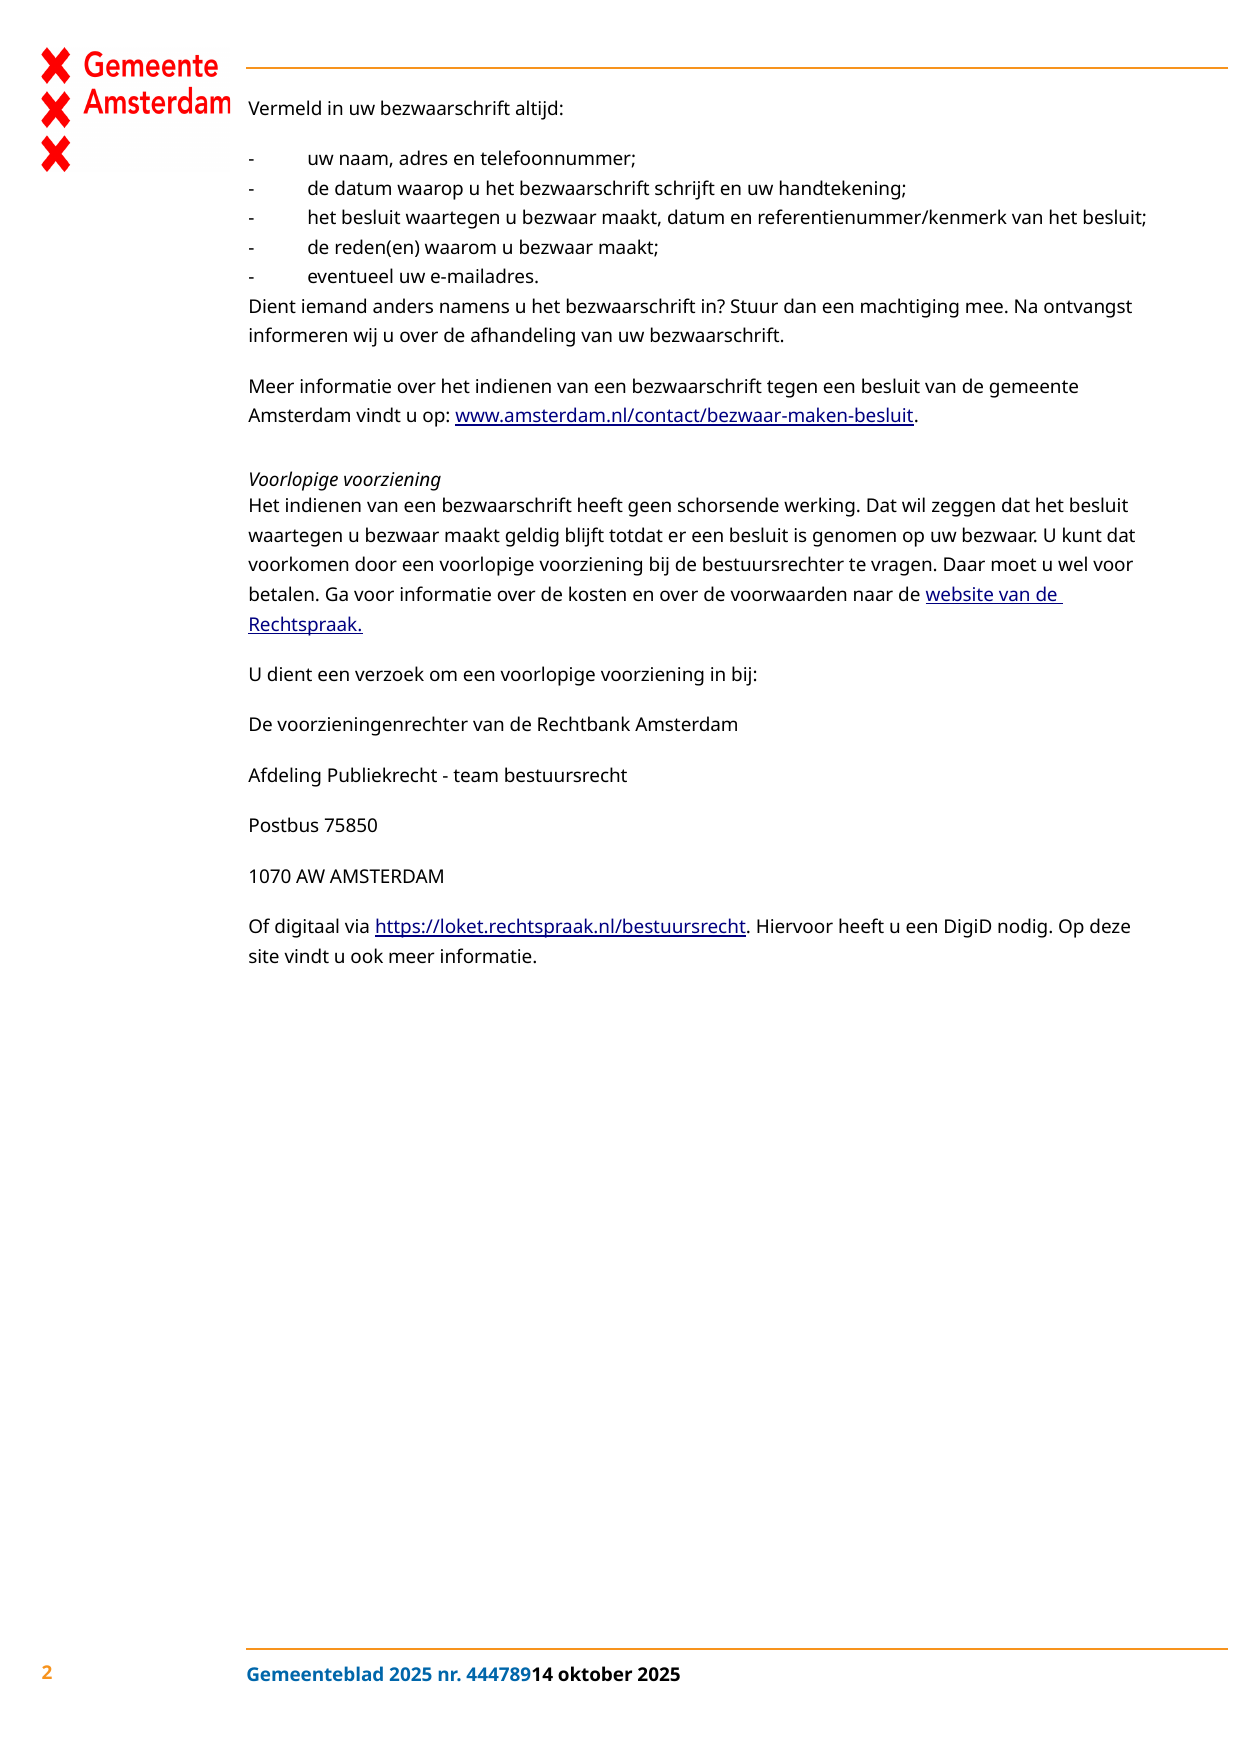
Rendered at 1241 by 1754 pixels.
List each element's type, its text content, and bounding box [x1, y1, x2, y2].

list de datum waarop u het bezwaarschrift schrijft en uw handtekening; [248, 175, 1152, 201]
text Meer informatie over het indienen van een bezwaarschrift tegen een besluit van de gemeente Amsterdam vindt u op: www.amsterdam.nl/contact/bezwaar-maken-besluit. [248, 373, 1152, 428]
text 1070 AW AMSTERDAM [248, 863, 1152, 888]
text De voorzieningenrechter van de Rechtbank Amsterdam [248, 712, 1152, 737]
text Afdeling Publiekrecht - team bestuursrecht [248, 762, 1152, 788]
text Het indienen van een bezwaarschrift heeft geen schorsende werking. Dat wil zeggen dat het besluit waartegen u bezwaar maakt geldig blijft totdat er een besluit is genomen op uw bezwaar. U kunt dat voorkomen door een voorlopige voorziening bij de bestuursrechter te vragen. Daar moet u wel voor betalen. Ga voor informatie over de kosten en over de voorwaarden naar de website van de Rechtspraak. [248, 492, 1152, 636]
list het besluit waartegen u bezwaar maakt, datum en referentienummer/kenmerk van het besluit; [248, 204, 1152, 230]
text U dient een verzoek om een voorlopige voorziening in bij: [248, 661, 1152, 687]
text Voorlopige voorziening [248, 467, 1152, 492]
text Of digitaal via https://loket.rechtspraak.nl/bestuursrecht. Hiervoor heeft u een DigiD nodig. Op deze site vindt u ook meer informatie. [248, 913, 1152, 968]
text Vermeld in uw bezwaarschrift altijd: [248, 95, 1152, 121]
text Dient iemand anders namens u het bezwaarschrift in? Stuur dan een machtiging mee. Na ontvangst informeren wij u over de afhandeling van uw bezwaarschrift. [248, 293, 1152, 348]
list uw naam, adres en telefoonnummer; [248, 145, 1152, 171]
list eventueel uw e-mailadres. [248, 263, 1152, 289]
picture [41, 47, 231, 172]
text Postbus 75850 [248, 812, 1152, 838]
list de reden(en) waarom u bezwaar maakt; [248, 234, 1152, 260]
